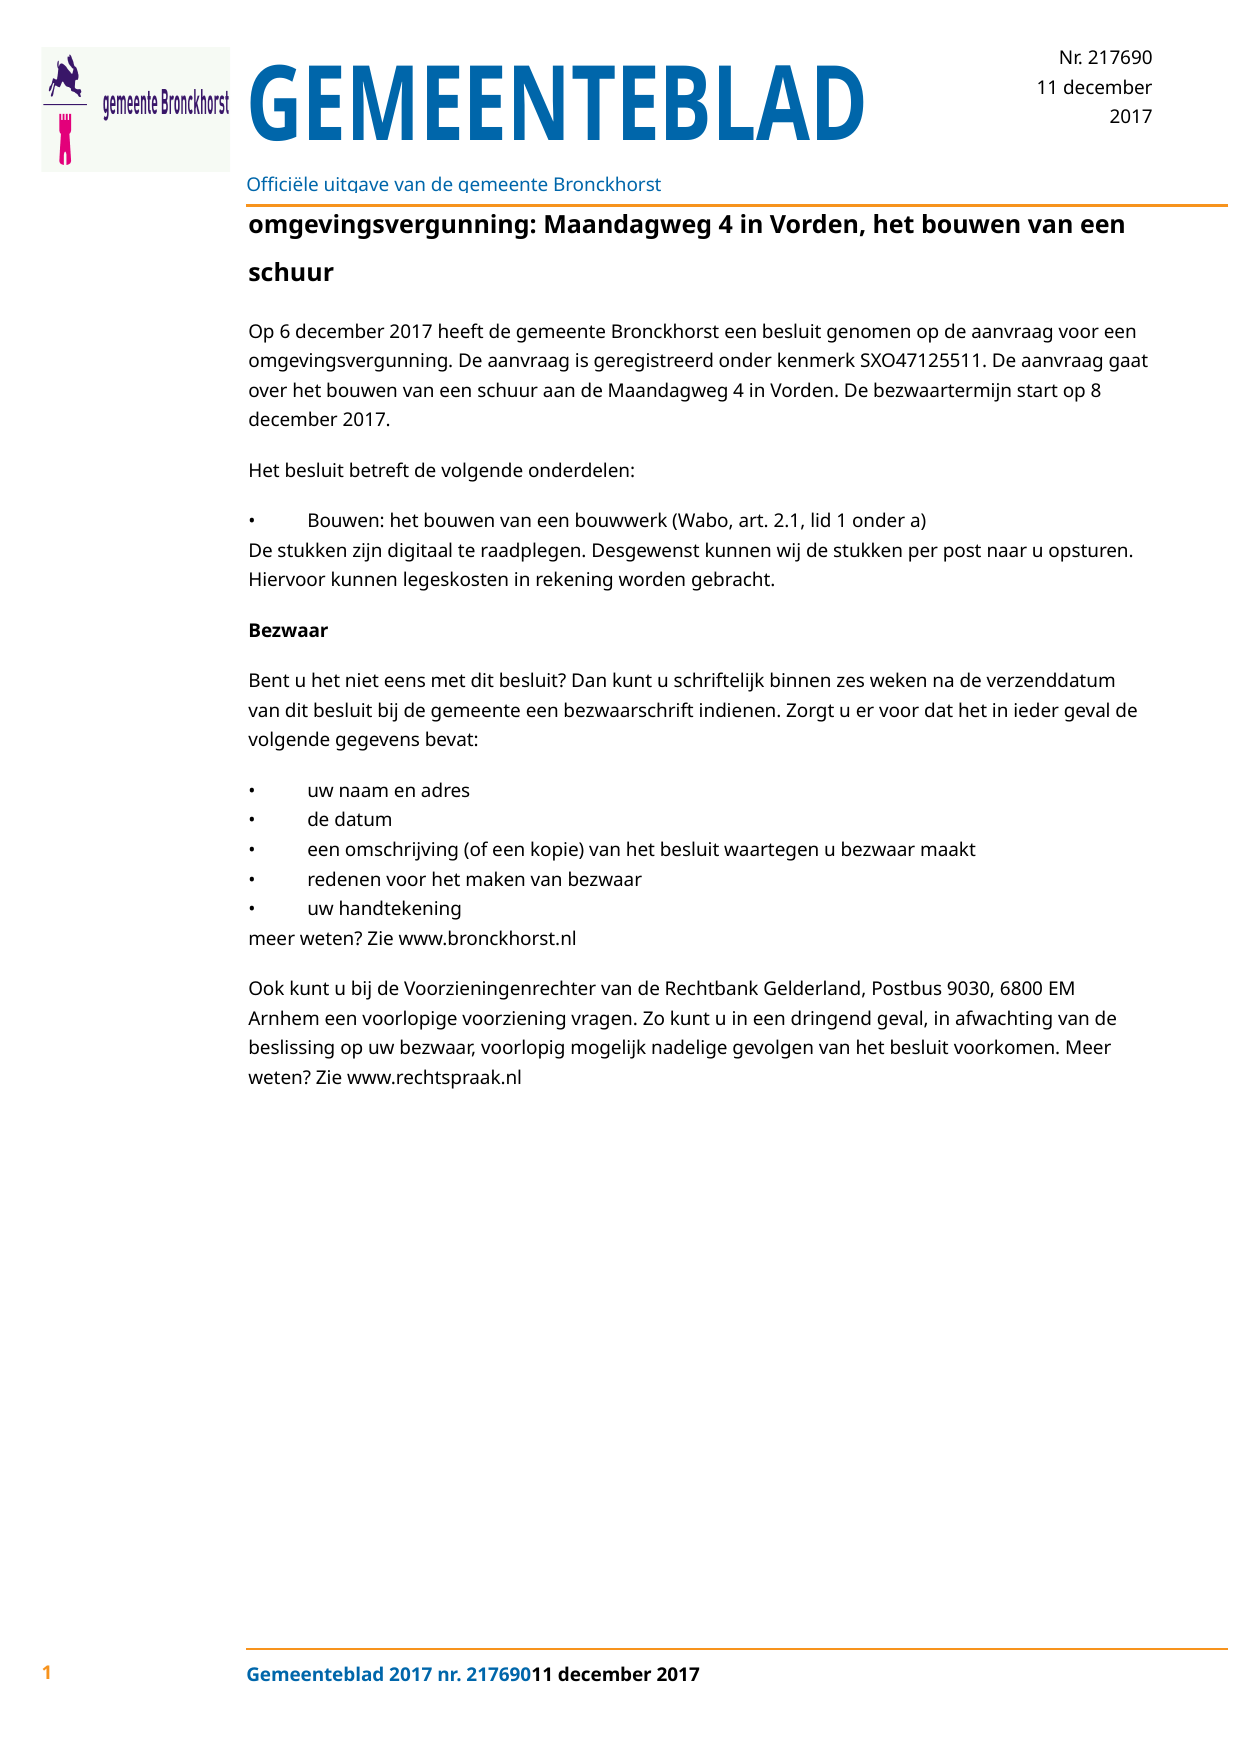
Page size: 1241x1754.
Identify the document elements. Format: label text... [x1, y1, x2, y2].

picture [41, 47, 231, 172]
text Het besluit betreft de volgende onderdelen: [248, 457, 1152, 483]
list een omschrijving (of een kopie) van het besluit waartegen u bezwaar maakt [248, 836, 1152, 862]
text De stukken zijn digitaal te raadplegen. Desgewenst kunnen wij de stukken per post naar u opsturen. Hiervoor kunnen legeskosten in rekening worden gebracht. [248, 537, 1152, 592]
text Ook kunt u bij de Voorzieningenrechter van de Rechtbank Gelderland, Postbus 9030, 6800 EM Arnhem een voorlopige voorziening vragen. Zo kunt u in een dringend geval, in afwachting van de beslissing op uw bezwaar, voorlopig mogelijk nadelige gevolgen van het besluit voorkomen. Meer weten? Zie www.rechtspraak.nl [248, 975, 1152, 1090]
list Bouwen: het bouwen van een bouwwerk (Wabo, art. 2.1, lid 1 onder a) [248, 507, 1152, 533]
text Bezwaar [248, 617, 1152, 643]
list de datum [248, 807, 1152, 832]
list redenen voor het maken van bezwaar [248, 866, 1152, 892]
text meer weten? Zie www.bronckhorst.nl [248, 925, 1152, 951]
list uw naam en adres [248, 777, 1152, 803]
text omgevingsvergunning: Maandagweg 4 in Vorden, het bouwen van een schuur [248, 207, 1152, 288]
list uw handtekening [248, 895, 1152, 921]
text Bent u het niet eens met dit besluit? Dan kunt u schriftelijk binnen zes weken na de verzenddatum van dit besluit bij de gemeente een bezwaarschrift indienen. Zorgt u er voor dat het in ieder geval de volgende gegevens bevat: [248, 667, 1152, 752]
text Op 6 december 2017 heeft de gemeente Bronckhorst een besluit genomen op de aanvraag voor een omgevingsvergunning. De aanvraag is geregistreerd onder kenmerk SXO47125511. De aanvraag gaat over het bouwen van een schuur aan de Maandagweg 4 in Vorden. De bezwaartermijn start op 8 december 2017. [248, 318, 1152, 432]
